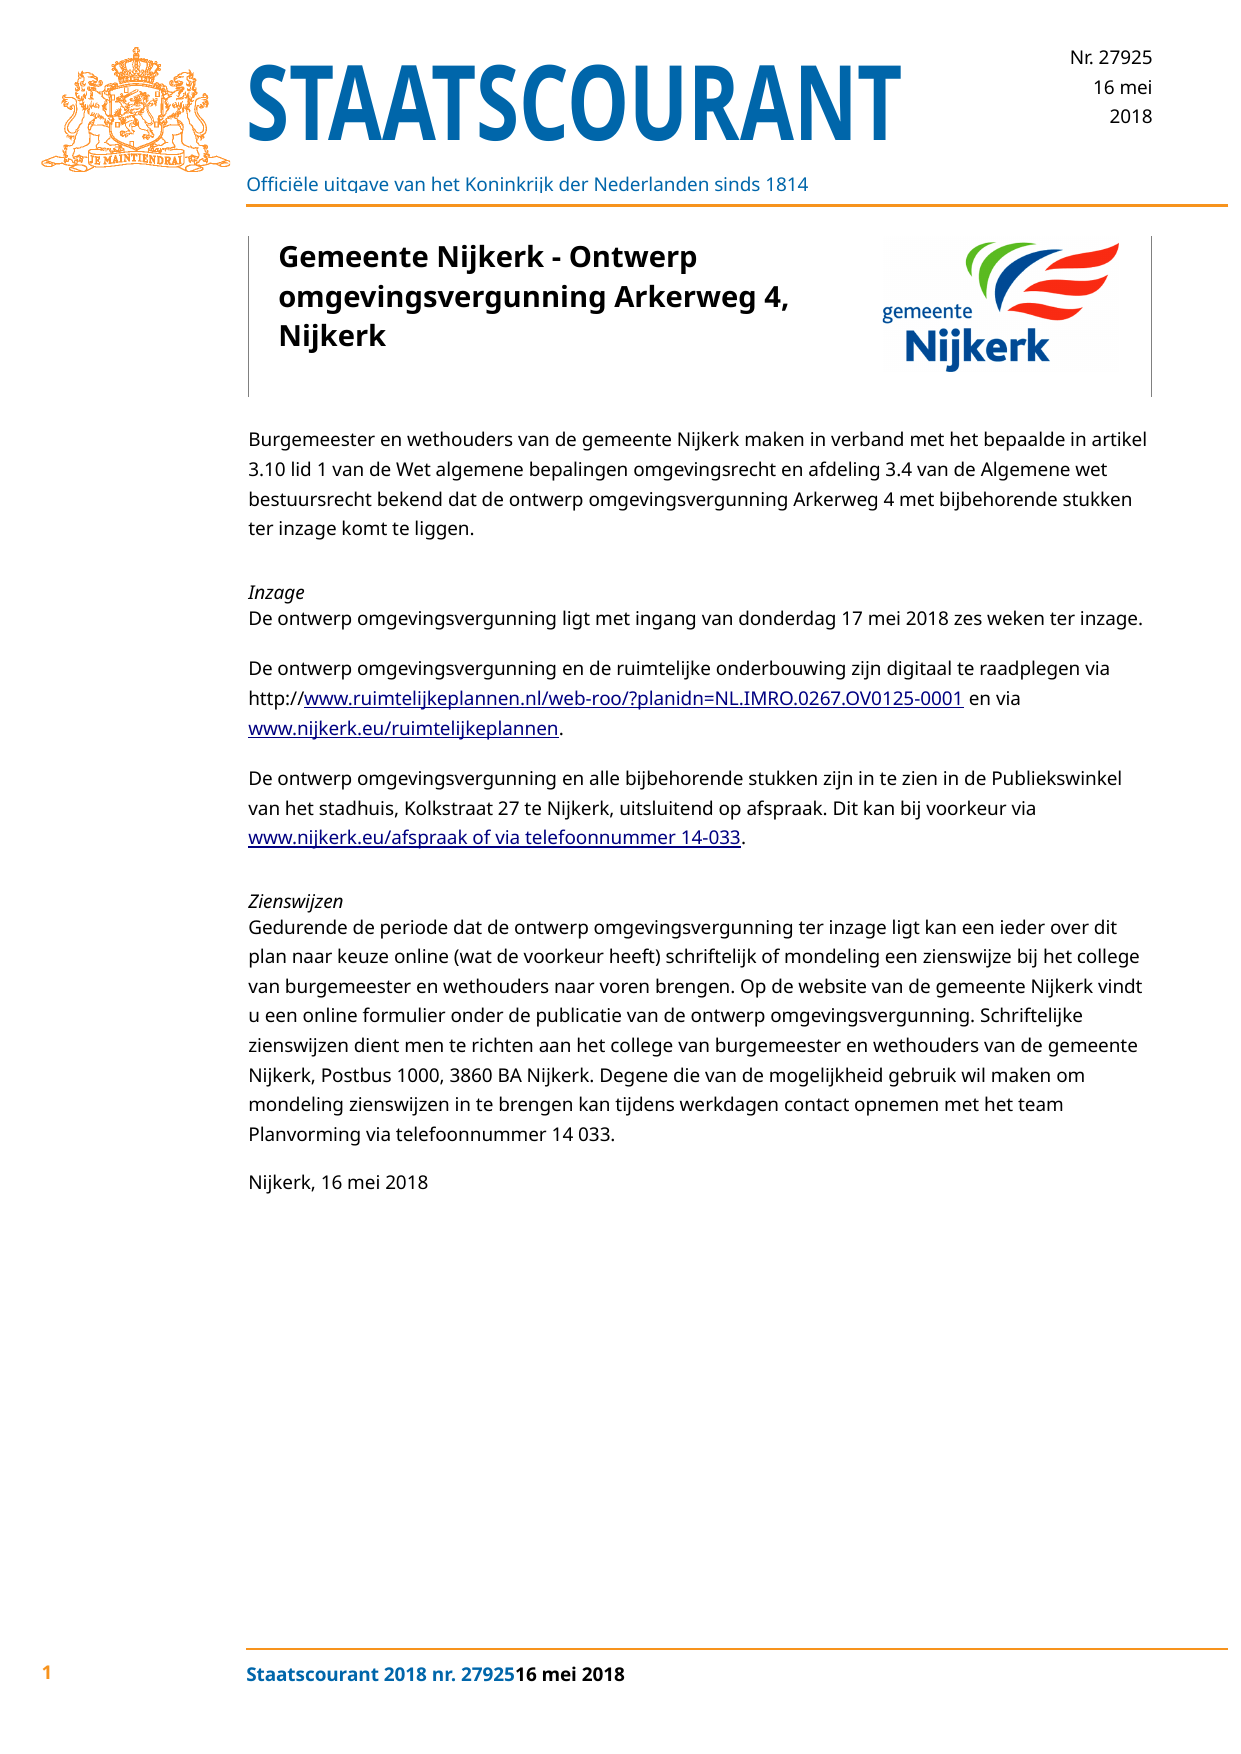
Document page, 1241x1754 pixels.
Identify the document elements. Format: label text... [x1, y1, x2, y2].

text De ontwerp omgevingsvergunning en de ruimtelijke onderbouwing zijn digitaal te raadplegen via http://www.ruimtelijkeplannen.nl/web-roo/?planidn=NL.IMRO.0267.OV0125-0001 en via www.nijkerk.eu/ruimtelijkeplannen. [248, 656, 1152, 740]
table_header [850, 236, 1151, 397]
text Nijkerk, 16 mei 2018 [248, 1169, 1152, 1194]
picture [882, 236, 1119, 372]
text Gedurende de periode dat de ontwerp omgevingsvergunning ter inzage ligt kan een ieder over dit plan naar keuze online (wat de voorkeur heeft) schriftelijk of mondeling een zienswijze bij het college van burgemeester en wethouders naar voren brengen. Op de website van de gemeente Nijkerk vindt u een online formulier onder de publicatie van de ontwerp omgevingsvergunning. Schriftelijke zienswijzen dient men te richten aan het college van burgemeester en wethouders van de gemeente Nijkerk, Postbus 1000, 3860 BA Nijkerk. Degene die van de mogelijkheid gebruik wil maken om mondeling zienswijzen in te brengen kan tijdens werkdagen contact opnemen met het team Planvorming via telefoonnummer 14 033. [248, 914, 1152, 1147]
text De ontwerp omgevingsvergunning ligt met ingang van donderdag 17 mei 2018 zes weken ter inzage. [248, 605, 1152, 631]
text De ontwerp omgevingsvergunning en alle bijbehorende stukken zijn in te zien in de Publiekswinkel van het stadhuis, Kolkstraat 27 te Nijkerk, uitsluitend op afspraak. Dit kan bij voorkeur via www.nijkerk.eu/afspraak of via telefoonnummer 14-033. [248, 765, 1152, 850]
text Zienswijzen [248, 888, 1152, 914]
text Inzage [248, 579, 1152, 605]
table_header Gemeente Nijkerk - Ontwerp omgevingsvergunning Arkerweg 4, Nijkerk [249, 236, 850, 397]
text Burgemeester en wethouders van de gemeente Nijkerk maken in verband met het bepaalde in artikel 3.10 lid 1 van de Wet algemene bepalingen omgevingsrecht en afdeling 3.4 van de Algemene wet bestuursrecht bekend dat de ontwerp omgevingsvergunning Arkerweg 4 met bijbehorende stukken ter inzage komt te liggen. [248, 427, 1152, 541]
picture [41, 47, 231, 172]
